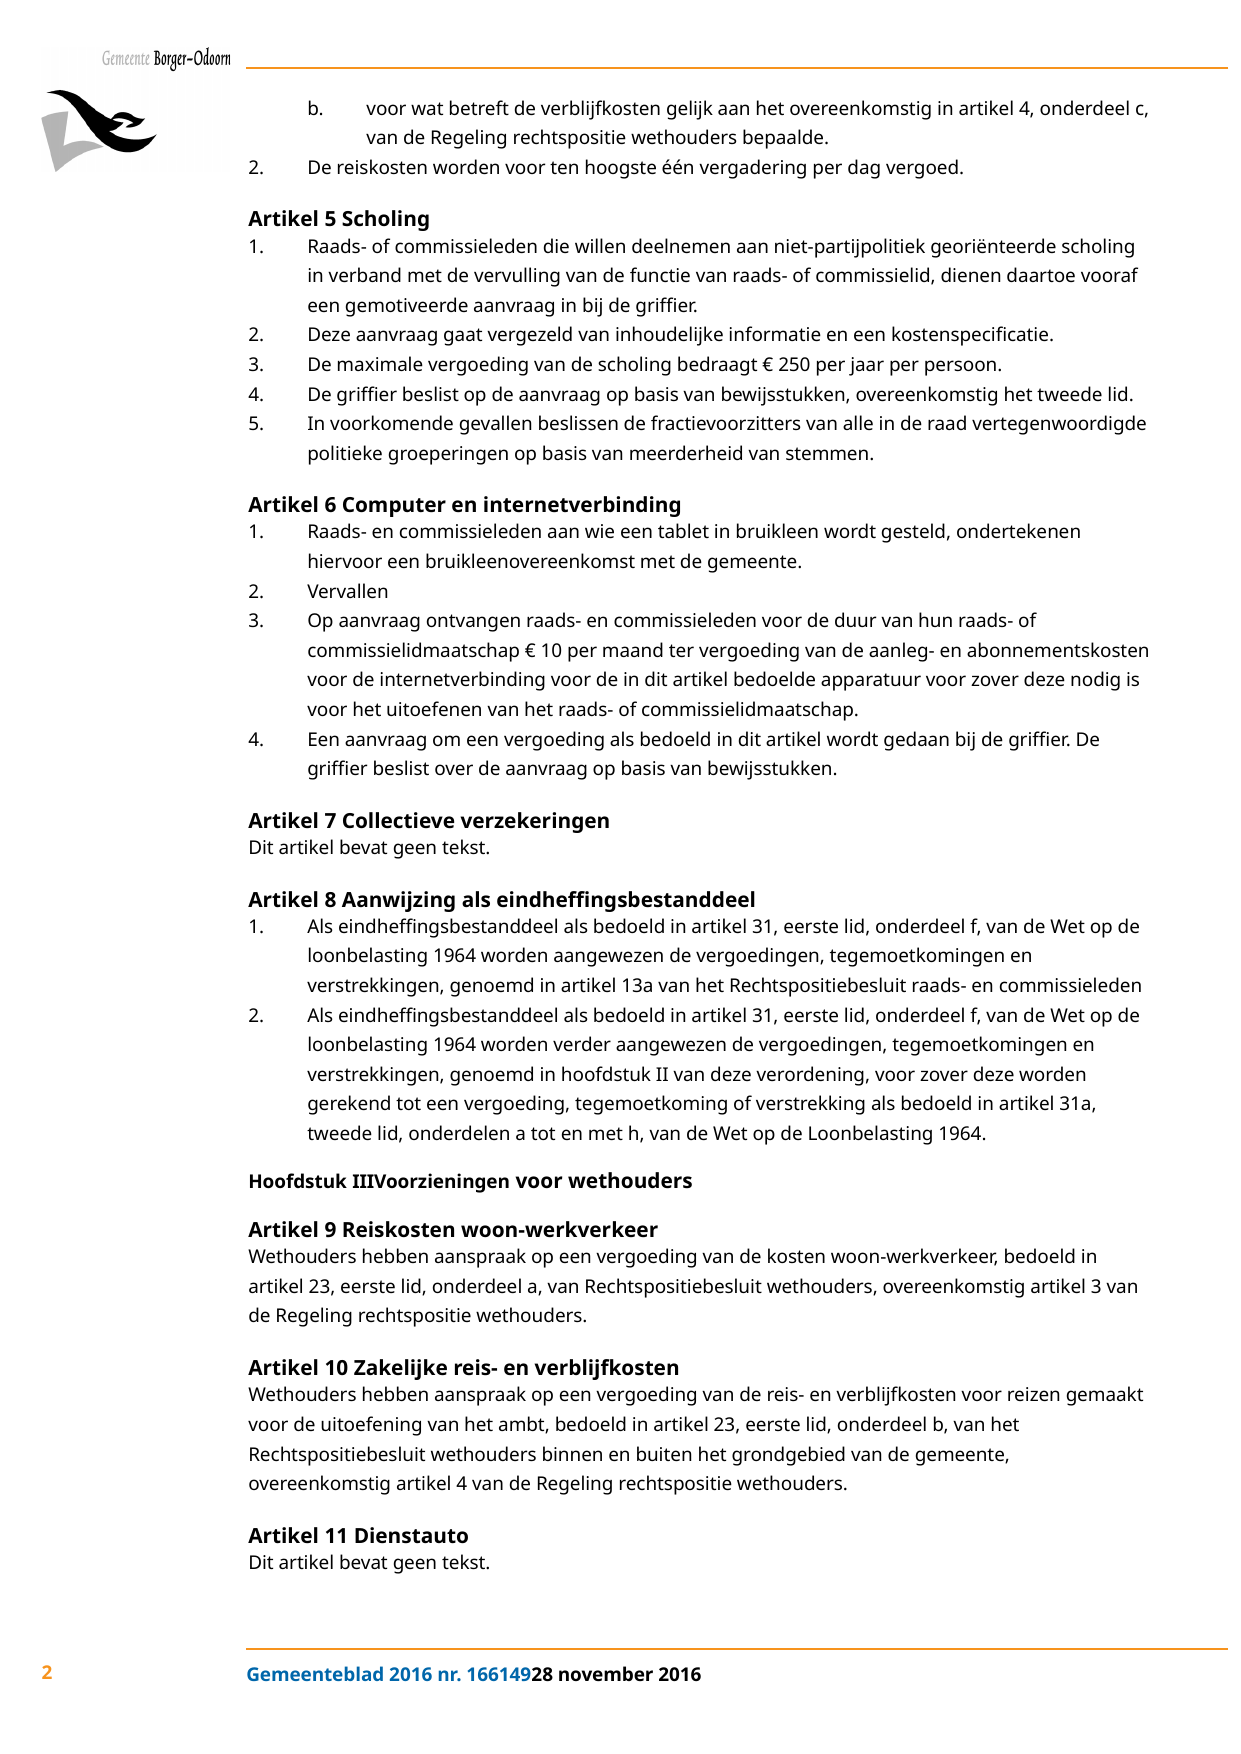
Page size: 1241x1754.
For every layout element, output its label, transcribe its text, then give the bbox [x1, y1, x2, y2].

list De griffier beslist op de aanvraag op basis van bewijsstukken, overeenkomstig het tweede lid. [248, 381, 1152, 406]
text Artikel 8 Aanwijzing als eindheffingsbestanddeel [248, 885, 1152, 913]
list Op aanvraag ontvangen raads- en commissieleden voor de duur van hun raads- of commissielidmaatschap € 10 per maand ter vergoeding van de aanleg- en abonnementskosten voor de internetverbinding voor de in dit artikel bedoelde apparatuur voor zover deze nodig is voor het uitoefenen van het raads- of commissielidmaatschap. [248, 607, 1152, 722]
list Raads- en commissieleden aan wie een tablet in bruikleen wordt gesteld, ondertekenen hiervoor een bruikleenovereenkomst met de gemeente. [248, 519, 1152, 574]
list De reiskosten worden voor ten hoogste één vergadering per dag vergoed. [248, 154, 1152, 180]
list voor wat betreft de verblijfkosten gelijk aan het overeenkomstig in artikel 4, onderdeel c, van de Regeling rechtspositie wethouders bepaalde. [307, 95, 1152, 150]
list Als eindheffingsbestanddeel als bedoeld in artikel 31, eerste lid, onderdeel f, van de Wet op de loonbelasting 1964 worden aangewezen de vergoedingen, tegemoetkomingen en verstrekkingen, genoemd in artikel 13a van het Rechtspositiebesluit raads- en commissieleden [248, 913, 1152, 998]
list Een aanvraag om een vergoeding als bedoeld in dit artikel wordt gedaan bij de griffier. De griffier beslist over de aanvraag op basis van bewijsstukken. [248, 726, 1152, 781]
text Dit artikel bevat geen tekst. [248, 834, 1152, 860]
list Vervallen [248, 578, 1152, 604]
text Wethouders hebben aanspraak op een vergoeding van de reis- en verblijfkosten voor reizen gemaakt voor de uitoefening van het ambt, bedoeld in artikel 23, eerste lid, onderdeel b, van het Rechtspositiebesluit wethouders binnen en buiten het grondgebied van de gemeente, overeenkomstig artikel 4 van de Regeling rechtspositie wethouders. [248, 1382, 1152, 1496]
list De maximale vergoeding van de scholing bedraagt € 250 per jaar per persoon. [248, 351, 1152, 377]
text Artikel 9 Reiskosten woon-werkverkeer [248, 1215, 1152, 1243]
list Als eindheffingsbestanddeel als bedoeld in artikel 31, eerste lid, onderdeel f, van de Wet op de loonbelasting 1964 worden verder aangewezen de vergoedingen, tegemoetkomingen en verstrekkingen, genoemd in hoofdstuk II van deze verordening, voor zover deze worden gerekend tot een vergoeding, tegemoetkoming of verstrekking als bedoeld in artikel 31a, tweede lid, onderdelen a tot en met h, van de Wet op de Loonbelasting 1964. [248, 1002, 1152, 1146]
text Artikel 5 Scholing [248, 204, 1152, 233]
text Wethouders hebben aanspraak op een vergoeding van de kosten woon-werkverkeer, bedoeld in artikel 23, eerste lid, onderdeel a, van Rechtspositiebesluit wethouders, overeenkomstig artikel 3 van de Regeling rechtspositie wethouders. [248, 1243, 1152, 1328]
text Artikel 10 Zakelijke reis- en verblijfkosten [248, 1353, 1152, 1382]
list Raads- of commissieleden die willen deelnemen aan niet-partijpolitiek georiënteerde scholing in verband met de vervulling van de functie van raads- of commissielid, dienen daartoe vooraf een gemotiveerde aanvraag in bij de griffier. [248, 233, 1152, 318]
text Artikel 7 Collectieve verzekeringen [248, 806, 1152, 834]
text Dit artikel bevat geen tekst. [248, 1549, 1152, 1575]
list In voorkomende gevallen beslissen de fractievoorzitters van alle in de raad vertegenwoordigde politieke groeperingen op basis van meerderheid van stemmen. [248, 410, 1152, 466]
text Artikel 6 Computer en internetverbinding [248, 490, 1152, 519]
text Artikel 11 Dienstauto [248, 1521, 1152, 1549]
picture [41, 47, 231, 172]
text Hoofdstuk IIIVoorzieningen voor wethouders [248, 1166, 1152, 1194]
list Deze aanvraag gaat vergezeld van inhoudelijke informatie en een kostenspecificatie. [248, 322, 1152, 347]
